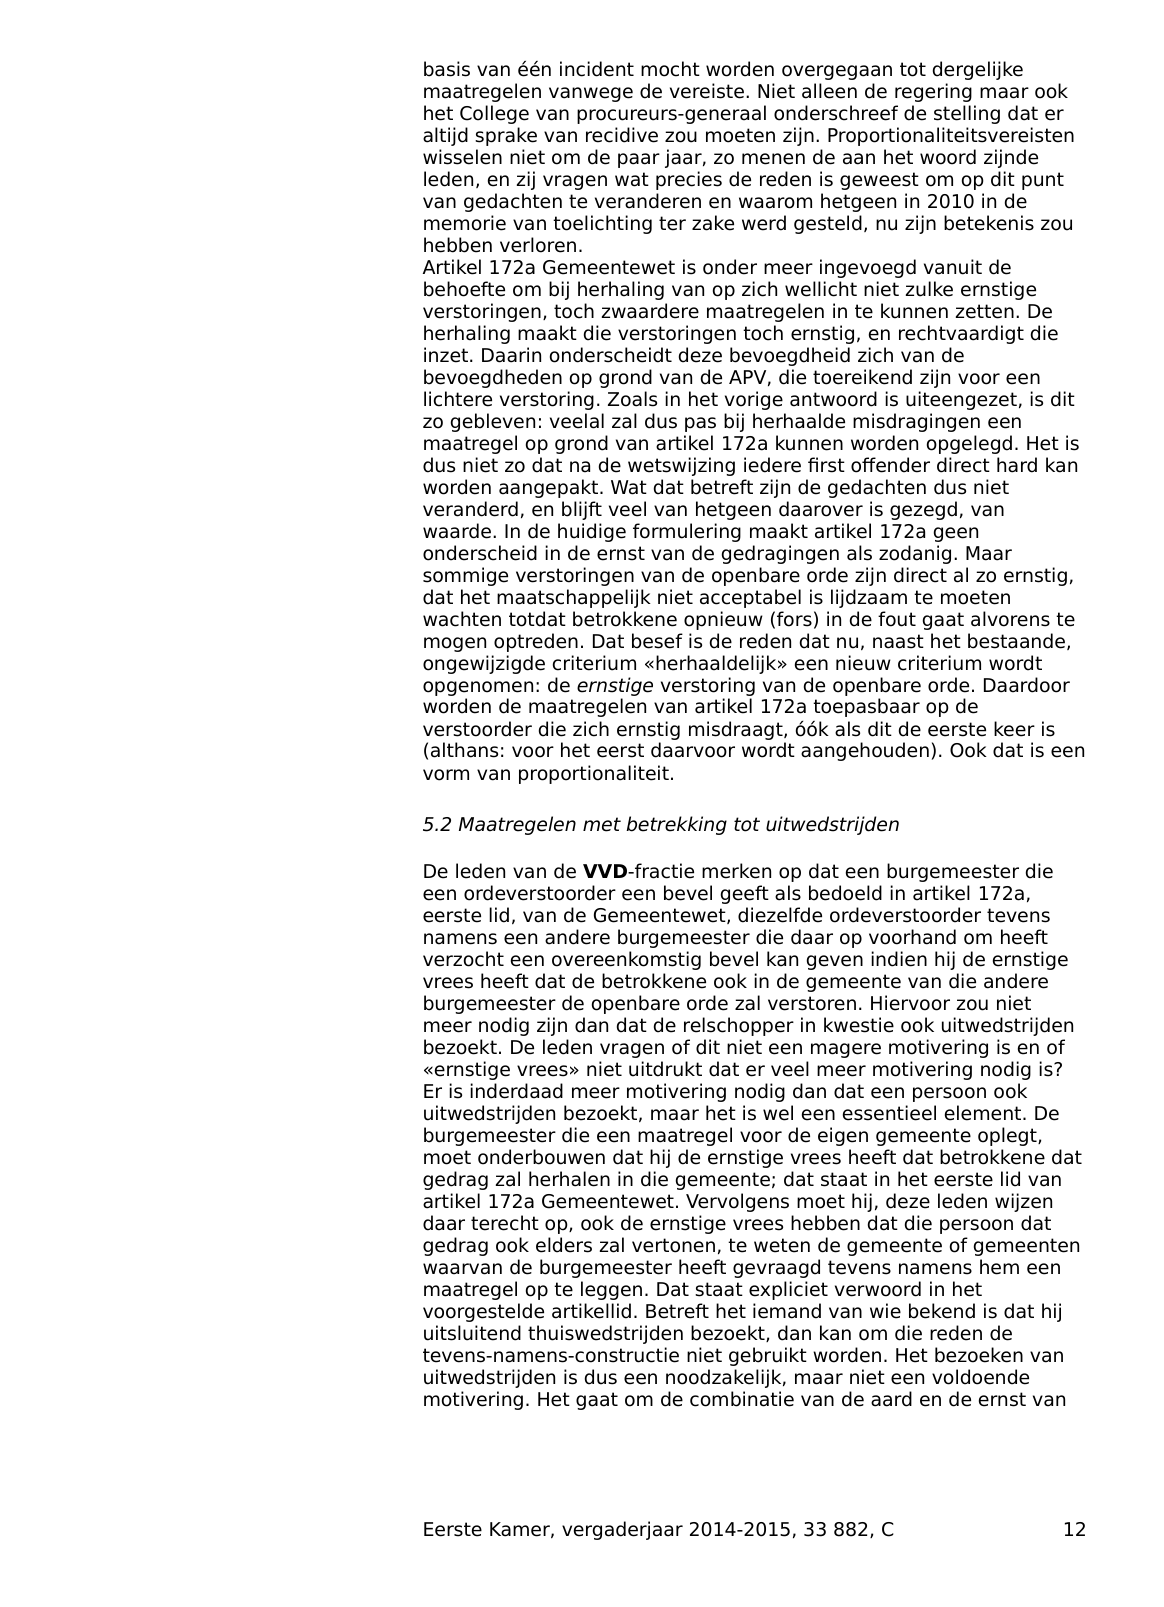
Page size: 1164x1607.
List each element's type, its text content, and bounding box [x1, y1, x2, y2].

text Artikel 172a Gemeentewet is onder meer ingevoegd vanuit de behoefte om bij herhaling van op zich wellicht niet zulke ernstige verstoringen, toch zwaardere maatregelen in te kunnen zetten. De herhaling maakt die verstoringen toch ernstig, en rechtvaardigt die inzet. Daarin onderscheidt deze bevoegdheid zich van de bevoegdheden op grond van de APV, die toereikend zijn voor een lichtere verstoring. Zoals in het vorige antwoord is uiteengezet, is dit zo gebleven: veelal zal dus pas bij herhaalde misdragingen een maatregel op grond van artikel 172a kunnen worden opgelegd. Het is dus niet zo dat na de wetswijzing iedere first offender direct hard kan worden aangepakt. Wat dat betreft zijn de gedachten dus niet veranderd, en blijft veel van hetgeen daarover is gezegd, van waarde. In de huidige formulering maakt artikel 172a geen onderscheid in de ernst van de gedragingen als zodanig. Maar sommige verstoringen van de openbare orde zijn direct al zo ernstig, dat het maatschappelijk niet acceptabel is lijdzaam te moeten wachten totdat betrokkene opnieuw (fors) in de fout gaat alvorens te mogen optreden. Dat besef is de reden dat nu, naast het bestaande, ongewijzigde criterium «herhaaldelijk» een nieuw criterium wordt opgenomen: de ernstige verstoring van de openbare orde. Daardoor worden de maatregelen van artikel 172a toepasbaar op de verstoorder die zich ernstig misdraagt, óók als dit de eerste keer is (althans: voor het eerst daarvoor wordt aangehouden). Ook dat is een vorm van proportionaliteit. [422, 257, 1087, 784]
text basis van één incident mocht worden overgegaan tot dergelijke maatregelen vanwege de vereiste. Niet alleen de regering maar ook het College van procureurs-generaal onderschreef de stelling dat er altijd sprake van recidive zou moeten zijn. Proportionaliteitsvereisten wisselen niet om de paar jaar, zo menen de aan het woord zijnde leden, en zij vragen wat precies de reden is geweest om op dit punt van gedachten te veranderen en waarom hetgeen in 2010 in de memorie van toelichting ter zake werd gesteld, nu zijn betekenis zou hebben verloren. [422, 59, 1087, 257]
text De leden van de VVD-fractie merken op dat een burgemeester die een ordeverstoorder een bevel geeft als bedoeld in artikel 172a, eerste lid, van de Gemeentewet, diezelfde ordeverstoorder tevens namens een andere burgemeester die daar op voorhand om heeft verzocht een overeenkomstig bevel kan geven indien hij de ernstige vrees heeft dat de betrokkene ook in de gemeente van die andere burgemeester de openbare orde zal verstoren. Hiervoor zou niet meer nodig zijn dan dat de relschopper in kwestie ook uitwedstrijden bezoekt. De leden vragen of dit niet een magere motivering is en of «ernstige vrees» niet uitdrukt dat er veel meer motivering nodig is? [422, 861, 1087, 1081]
subtitle 5.2 Maatregelen met betrekking tot uitwedstrijden [422, 814, 1087, 836]
text Er is inderdaad meer motivering nodig dan dat een persoon ook uitwedstrijden bezoekt, maar het is wel een essentieel element. De burgemeester die een maatregel voor de eigen gemeente oplegt, moet onderbouwen dat hij de ernstige vrees heeft dat betrokkene dat gedrag zal herhalen in die gemeente; dat staat in het eerste lid van artikel 172a Gemeentewet. Vervolgens moet hij, deze leden wijzen daar terecht op, ook de ernstige vrees hebben dat die persoon dat gedrag ook elders zal vertonen, te weten de gemeente of gemeenten waarvan de burgemeester heeft gevraagd tevens namens hem een maatregel op te leggen. Dat staat expliciet verwoord in het voorgestelde artikellid. Betreft het iemand van wie bekend is dat hij uitsluitend thuiswedstrijden bezoekt, dan kan om die reden de tevens-namens-constructie niet gebruikt worden. Het bezoeken van uitwedstrijden is dus een noodzakelijk, maar niet een voldoende motivering. Het gaat om de combinatie van de aard en de ernst van [422, 1081, 1087, 1411]
